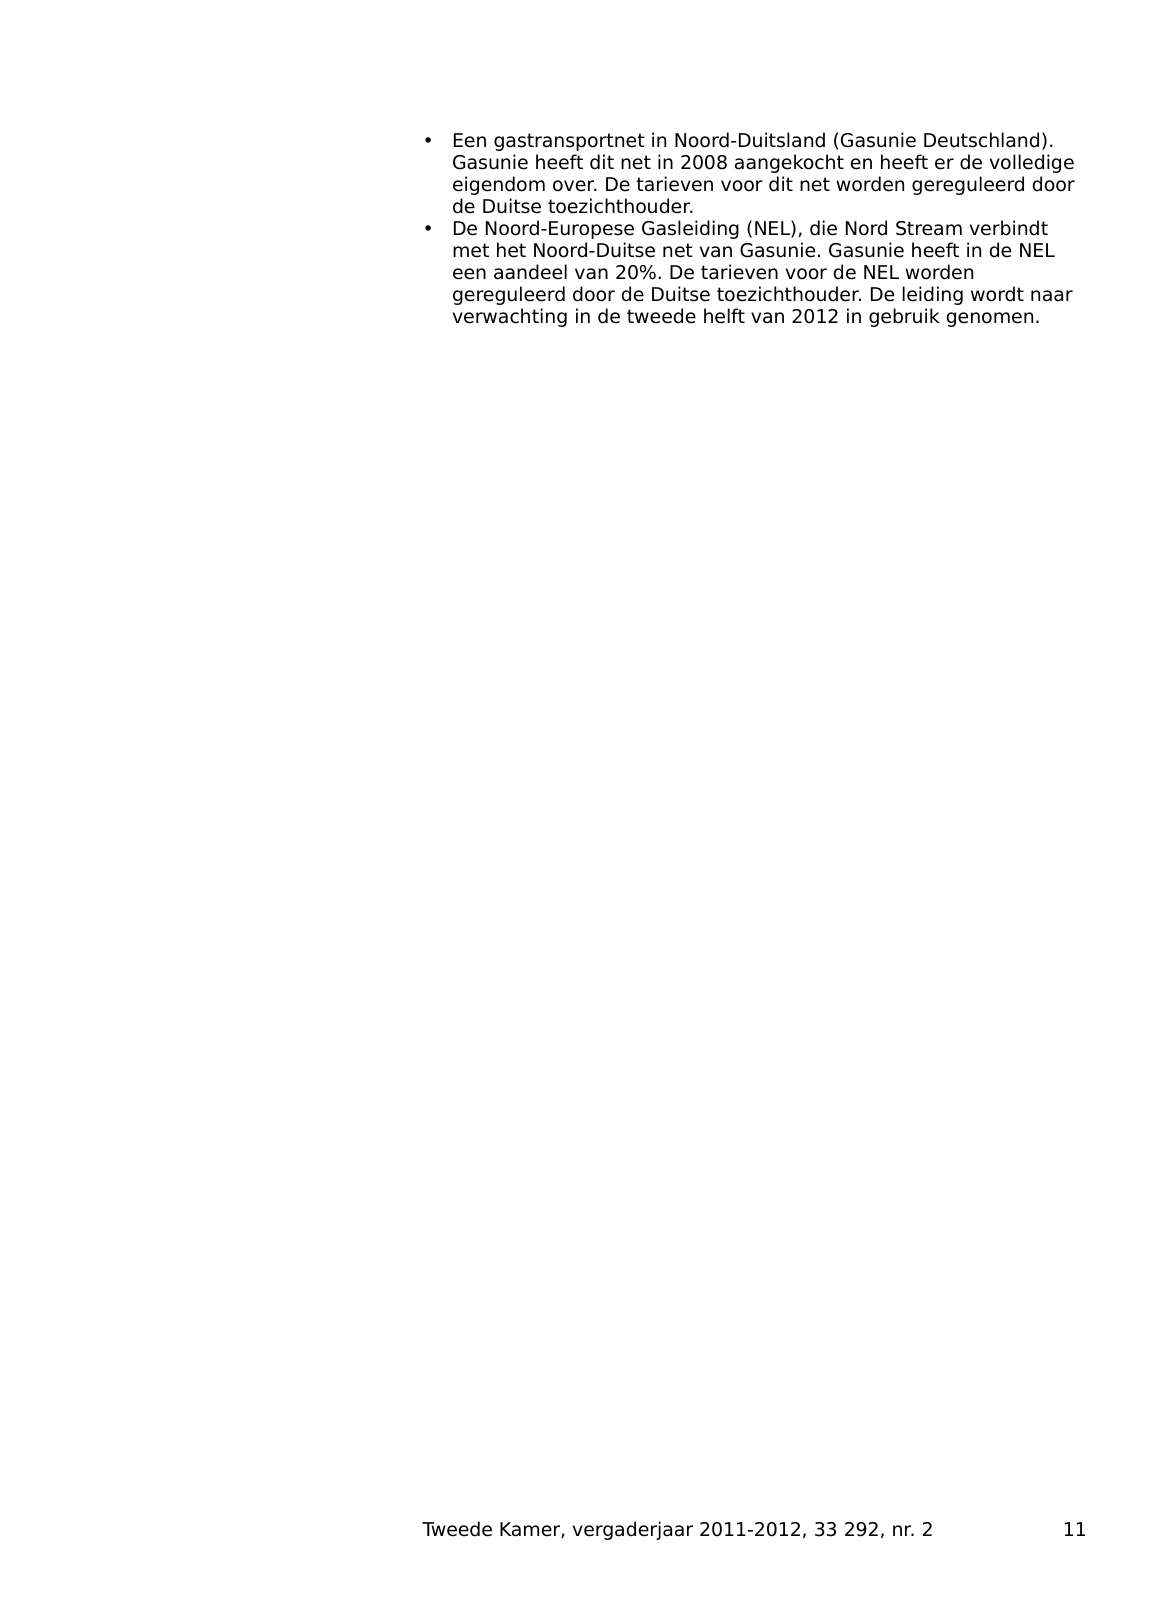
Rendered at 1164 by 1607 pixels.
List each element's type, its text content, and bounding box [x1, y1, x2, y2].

text • De Noord-Europese Gasleiding (NEL), die Nord Stream verbindt met het Noord-Duitse net van Gasunie. Gasunie heeft in de NEL een aandeel van 20%. De tarieven voor de NEL worden gereguleerd door de Duitse toezichthouder. De leiding wordt naar verwachting in de tweede helft van 2012 in gebruik genomen. [422, 218, 1087, 328]
text • Een gastransportnet in Noord-Duitsland (Gasunie Deutschland). Gasunie heeft dit net in 2008 aangekocht en heeft er de volledige eigendom over. De tarieven voor dit net worden gereguleerd door de Duitse toezichthouder. [422, 130, 1087, 218]
